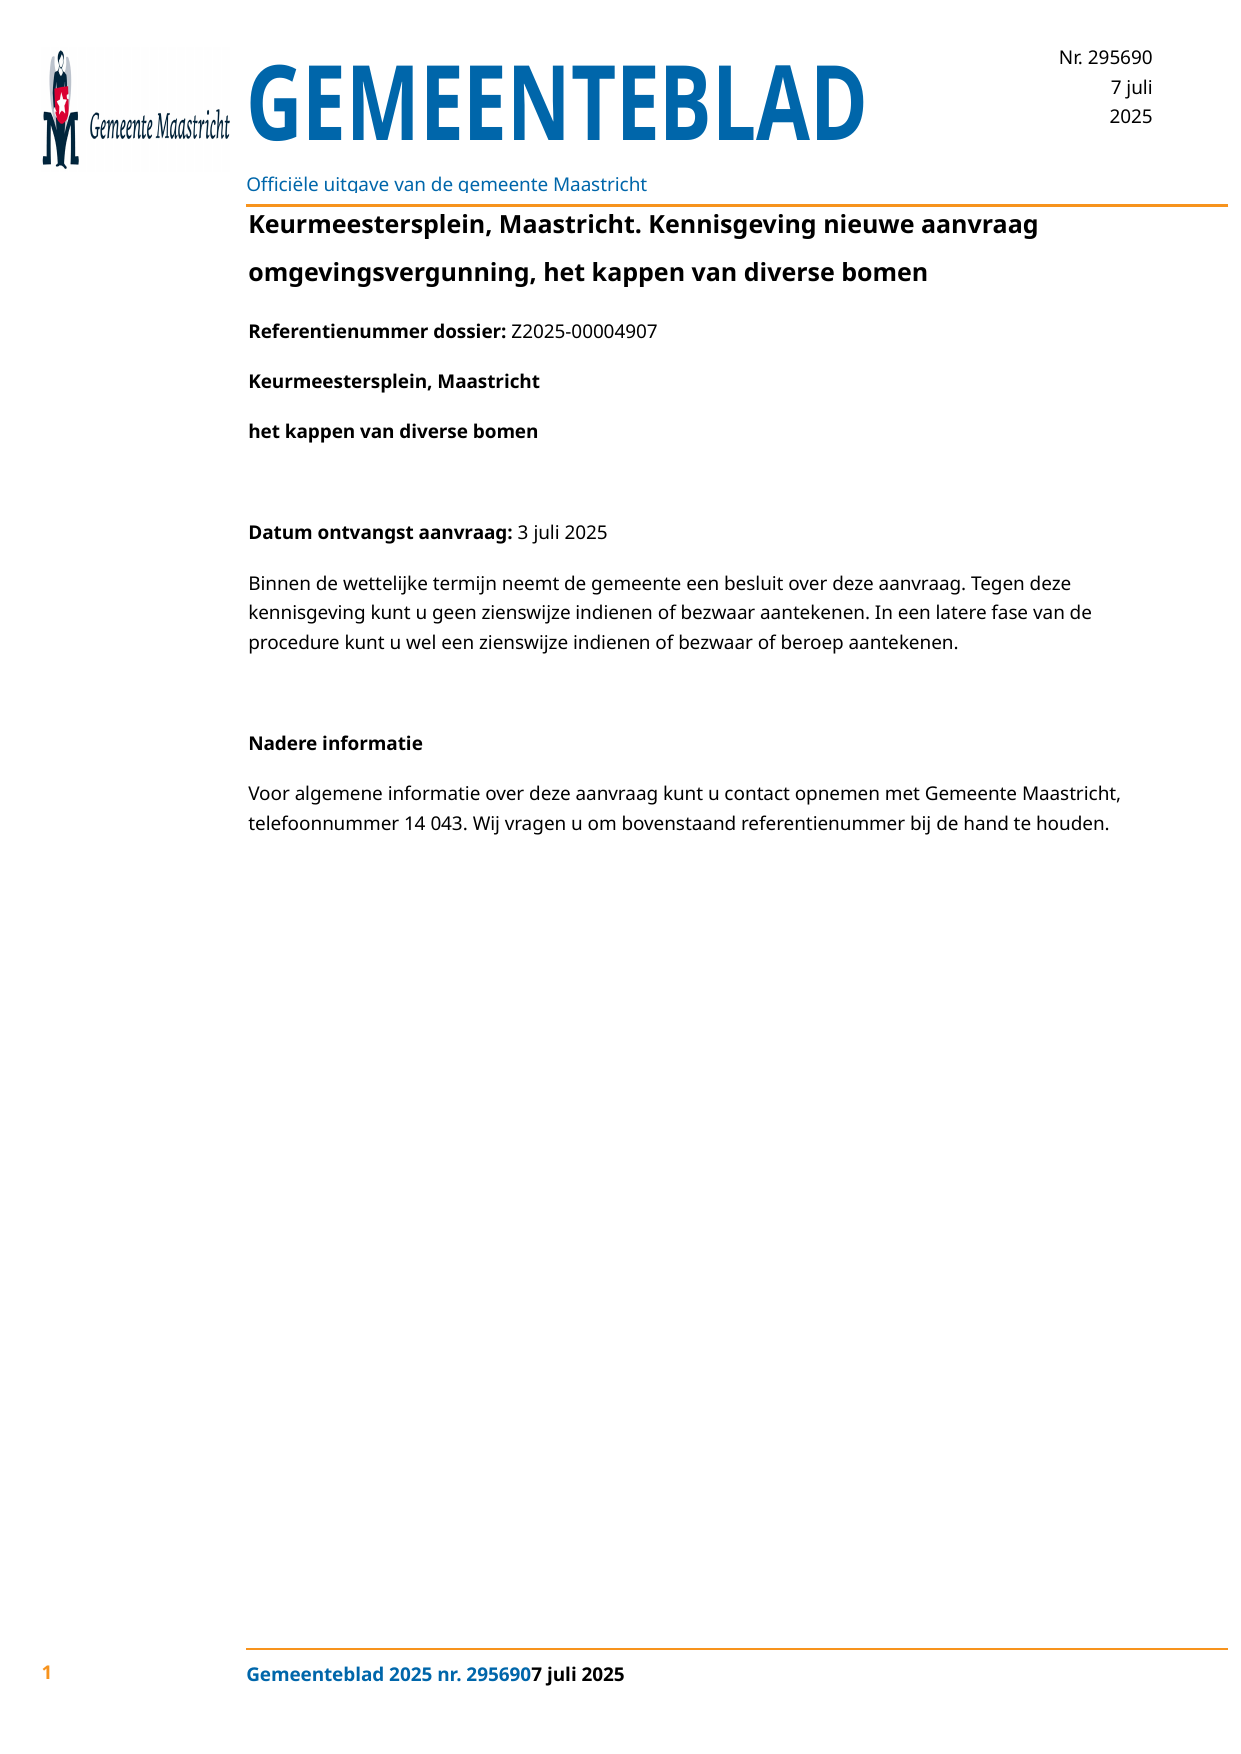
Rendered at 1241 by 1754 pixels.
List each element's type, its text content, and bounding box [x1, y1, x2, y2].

text Binnen de wettelijke termijn neemt de gemeente een besluit over deze aanvraag. Tegen deze kennisgeving kunt u geen zienswijze indienen of bezwaar aantekenen. In een latere fase van de procedure kunt u wel een zienswijze indienen of bezwaar of beroep aantekenen. [248, 570, 1152, 655]
text Voor algemene informatie over deze aanvraag kunt u contact opnemen met Gemeente Maastricht, telefoonnummer 14 043. Wij vragen u om bovenstaand referentienummer bij de hand te houden. [248, 780, 1152, 836]
text Keurmeestersplein, Maastricht [248, 368, 1152, 394]
text Keurmeestersplein, Maastricht. Kennisgeving nieuwe aanvraag omgevingsvergunning, het kappen van diverse bomen [248, 207, 1152, 288]
text Datum ontvangst aanvraag: 3 juli 2025 [248, 519, 1152, 545]
picture [41, 47, 231, 172]
text Referentienummer dossier: Z2025-00004907 [248, 318, 1152, 344]
text Nadere informatie [248, 730, 1152, 756]
text het kappen van diverse bomen [248, 419, 1152, 444]
